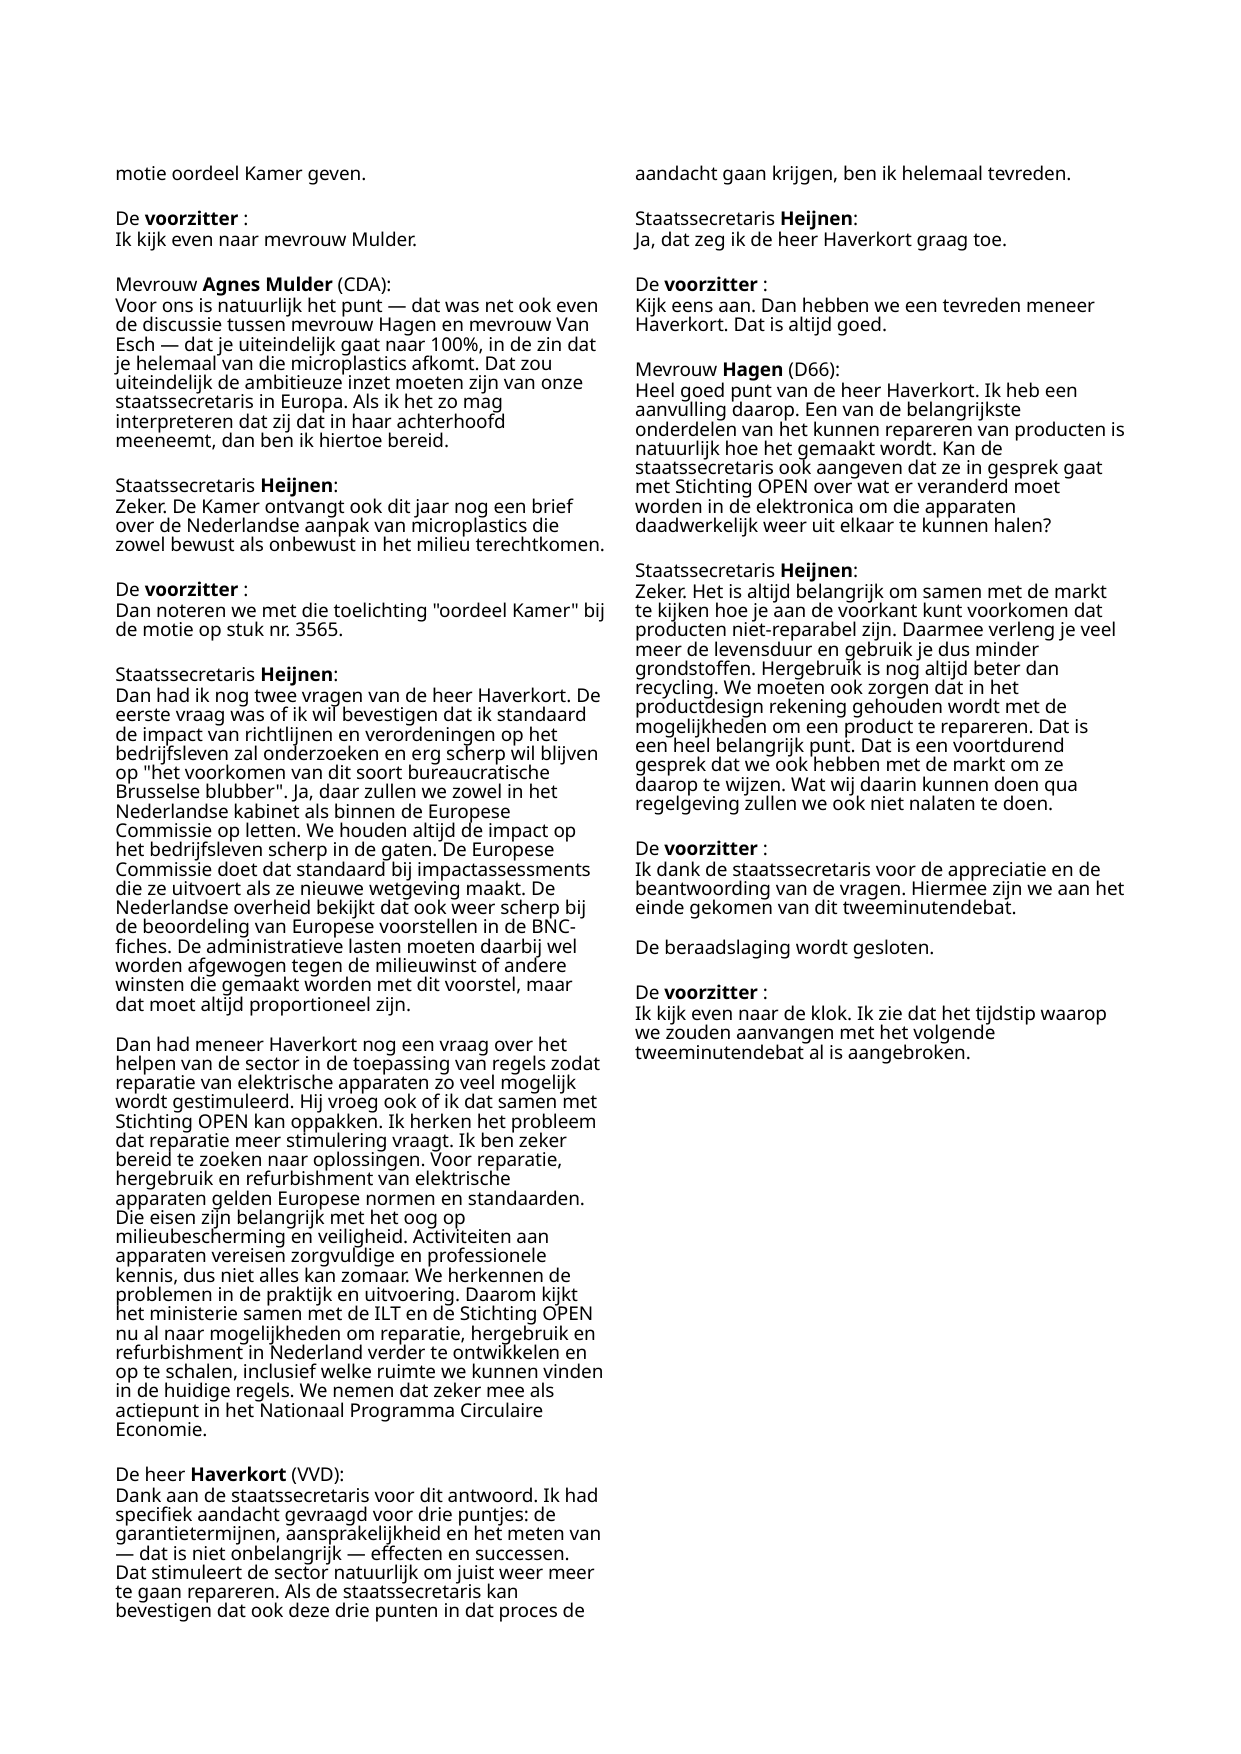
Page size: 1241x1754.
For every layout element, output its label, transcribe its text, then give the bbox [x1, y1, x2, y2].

text Voor ons is natuurlijk het punt — dat was net ook even de discussie tussen mevrouw Hagen en mevrouw Van Esch — dat je uiteindelijk gaat naar 100%, in de zin dat je helemaal van die microplastics afkomt. Dat zou uiteindelijk de ambitieuze inzet moeten zijn van onze staatssecretaris in Europa. Als ik het zo mag interpreteren dat zij dat in haar achterhoofd meeneemt, dan ben ik hiertoe bereid. [115, 297, 605, 451]
text De voorzitter : [115, 576, 605, 602]
text Dan noteren we met die toelichting "oordeel Kamer" bij de motie op stuk nr. 3565. [115, 602, 605, 641]
text De voorzitter : [115, 205, 605, 231]
text Ik kijk even naar mevrouw Mulder. [115, 231, 605, 250]
text De voorzitter : [635, 835, 1125, 861]
text Dan had ik nog twee vragen van de heer Haverkort. De eerste vraag was of ik wil bevestigen dat ik standaard de impact van richtlijnen en verordeningen op het bedrijfsleven zal onderzoeken en erg scherp wil blijven op "het voorkomen van dit soort bureaucratische Brusselse blubber". Ja, daar zullen we zowel in het Nederlandse kabinet als binnen de Europese Commissie op letten. We houden altijd de impact op het bedrijfsleven scherp in de gaten. De Europese Commissie doet dat standaard bij impactassessments die ze uitvoert als ze nieuwe wetgeving maakt. De Nederlandse overheid bekijkt dat ook weer scherp bij de beoordeling van Europese voorstellen in de BNC-fiches. De administratieve lasten moeten daarbij wel worden afgewogen tegen de milieuwinst of andere winsten die gemaakt worden met dit voorstel, maar dat moet altijd proportioneel zijn. [115, 687, 605, 1015]
text De voorzitter : [635, 271, 1125, 297]
text motie oordeel Kamer geven. [115, 165, 605, 184]
text aandacht gaan krijgen, ben ik helemaal tevreden. [635, 165, 1125, 184]
text Ja, dat zeg ik de heer Haverkort graag toe. [635, 231, 1125, 250]
text Zeker. De Kamer ontvangt ook dit jaar nog een brief over de Nederlandse aanpak van microplastics die zowel bewust als onbewust in het milieu terechtkomen. [115, 498, 605, 556]
text Mevrouw Hagen (D66): [635, 356, 1125, 382]
text Zeker. Het is altijd belangrijk om samen met de markt te kijken hoe je aan de voorkant kunt voorkomen dat producten niet-reparabel zijn. Daarmee verleng je veel meer de levensduur en gebruik je dus minder grondstoffen. Hergebruik is nog altijd beter dan recycling. We moeten ook zorgen dat in het productdesign rekening gehouden wordt met de mogelijkheden om een product te repareren. Dat is een heel belangrijk punt. Dat is een voortdurend gesprek dat we ook hebben met de markt om ze daarop te wijzen. Wat wij daarin kunnen doen qua regelgeving zullen we ook niet nalaten te doen. [635, 583, 1125, 814]
text Staatssecretaris Heijnen: [635, 205, 1125, 231]
text Staatssecretaris Heijnen: [115, 472, 605, 498]
text Staatssecretaris Heijnen: [115, 661, 605, 687]
text Ik dank de staatssecretaris voor de appreciatie en de beantwoording van de vragen. Hiermee zijn we aan het einde gekomen van dit tweeminutendebat. [635, 861, 1125, 918]
text Mevrouw Agnes Mulder (CDA): [115, 271, 605, 297]
text Dan had meneer Haverkort nog een vraag over het helpen van de sector in de toepassing van regels zodat reparatie van elektrische apparaten zo veel mogelijk wordt gestimuleerd. Hij vroeg ook of ik dat samen met Stichting OPEN kan oppakken. Ik herken het probleem dat reparatie meer stimulering vraagt. Ik ben zeker bereid te zoeken naar oplossingen. Voor reparatie, hergebruik en refurbishment van elektrische apparaten gelden Europese normen en standaarden. Die eisen zijn belangrijk met het oog op milieubescherming en veiligheid. Activiteiten aan apparaten vereisen zorgvuldige en professionele kennis, dus niet alles kan zomaar. We herkennen de problemen in de praktijk en uitvoering. Daarom kijkt het ministerie samen met de ILT en de Stichting OPEN nu al naar mogelijkheden om reparatie, hergebruik en refurbishment in Nederland verder te ontwikkelen en op te schalen, inclusief welke ruimte we kunnen vinden in de huidige regels. We nemen dat zeker mee als actiepunt in het Nationaal Programma Circulaire Economie. [115, 1036, 605, 1440]
text Heel goed punt van de heer Haverkort. Ik heb een aanvulling daarop. Een van de belangrijkste onderdelen van het kunnen repareren van producten is natuurlijk hoe het gemaakt wordt. Kan de staatssecretaris ook aangeven dat ze in gesprek gaat met Stichting OPEN over wat er veranderd moet worden in de elektronica om die apparaten daadwerkelijk weer uit elkaar te kunnen halen? [635, 382, 1125, 536]
text De heer Haverkort (VVD): [115, 1461, 605, 1487]
text De voorzitter : [635, 979, 1125, 1005]
text Staatssecretaris Heijnen: [635, 557, 1125, 583]
text De beraadslaging wordt gesloten. [635, 939, 1125, 958]
text Kijk eens aan. Dan hebben we een tevreden meneer Haverkort. Dat is altijd goed. [635, 297, 1125, 336]
text Dank aan de staatssecretaris voor dit antwoord. Ik had specifiek aandacht gevraagd voor drie puntjes: de garantietermijnen, aansprakelijkheid en het meten van — dat is niet onbelangrijk — effecten en successen. Dat stimuleert de sector natuurlijk om juist weer meer te gaan repareren. Als de staatssecretaris kan bevestigen dat ook deze drie punten in dat proces de [115, 1487, 605, 1622]
text Ik kijk even naar de klok. Ik zie dat het tijdstip waarop we zouden aanvangen met het volgende tweeminutendebat al is aangebroken. [635, 1005, 1125, 1063]
